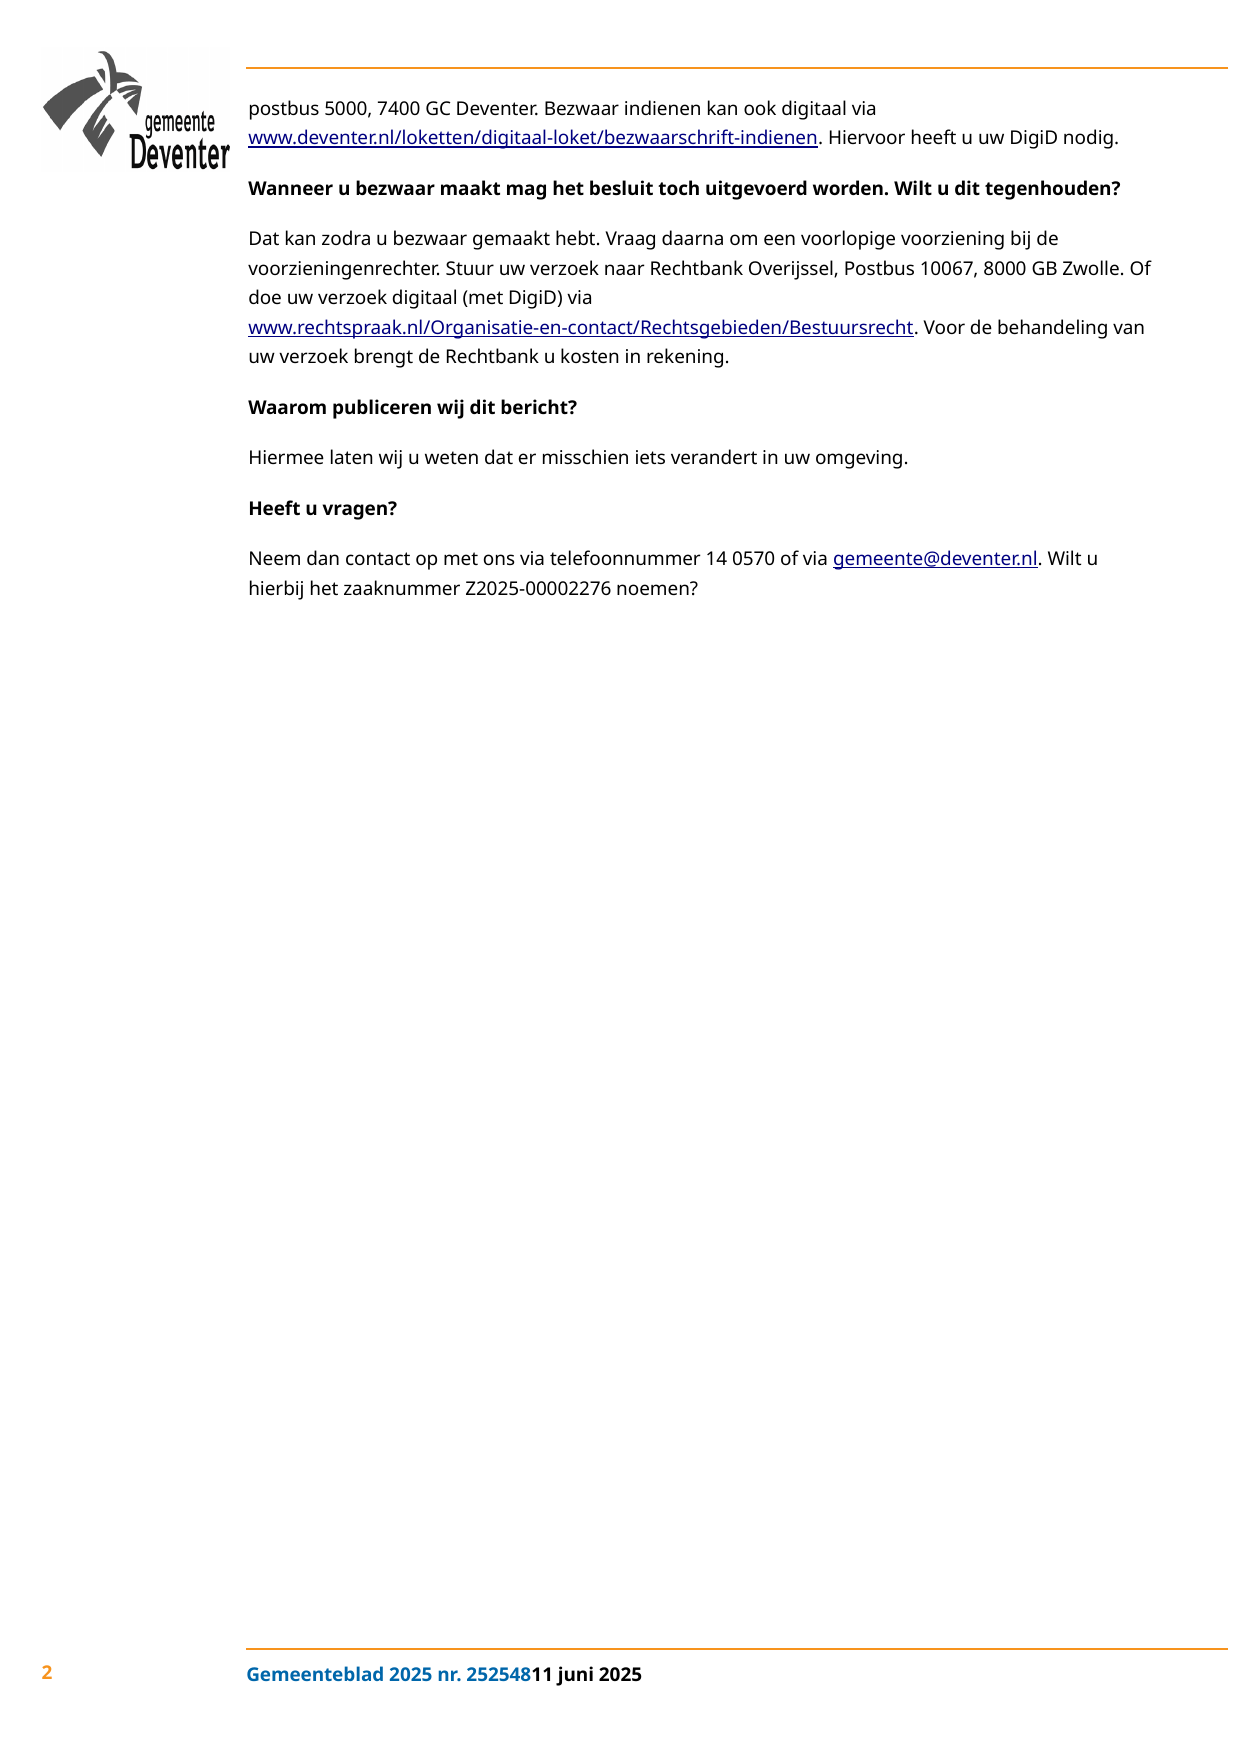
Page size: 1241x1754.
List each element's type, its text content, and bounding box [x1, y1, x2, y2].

text postbus 5000, 7400 GC Deventer. Bezwaar indienen kan ook digitaal via www.deventer.nl/loketten/digitaal-loket/bezwaarschrift-indienen. Hiervoor heeft u uw DigiD nodig. [248, 95, 1152, 150]
text Waarom publiceren wij dit bericht? [248, 394, 1152, 420]
picture [41, 47, 231, 172]
text Hiermee laten wij u weten dat er misschien iets verandert in uw omgeving. [248, 444, 1152, 470]
text Dat kan zodra u bezwaar gemaakt hebt. Vraag daarna om een voorlopige voorziening bij de voorzieningenrechter. Stuur uw verzoek naar Rechtbank Overijssel, Postbus 10067, 8000 GB Zwolle. Of doe uw verzoek digitaal (met DigiD) via www.rechtspraak.nl/Organisatie-en-contact/Rechtsgebieden/Bestuursrecht. Voor de behandeling van uw verzoek brengt de Rechtbank u kosten in rekening. [248, 225, 1152, 369]
text Neem dan contact op met ons via telefoonnummer 14 0570 of via gemeente@deventer.nl. Wilt u hierbij het zaaknummer Z2025-00002276 noemen? [248, 545, 1152, 601]
text Wanneer u bezwaar maakt mag het besluit toch uitgevoerd worden. Wilt u dit tegenhouden? [248, 175, 1152, 201]
text Heeft u vragen? [248, 495, 1152, 521]
